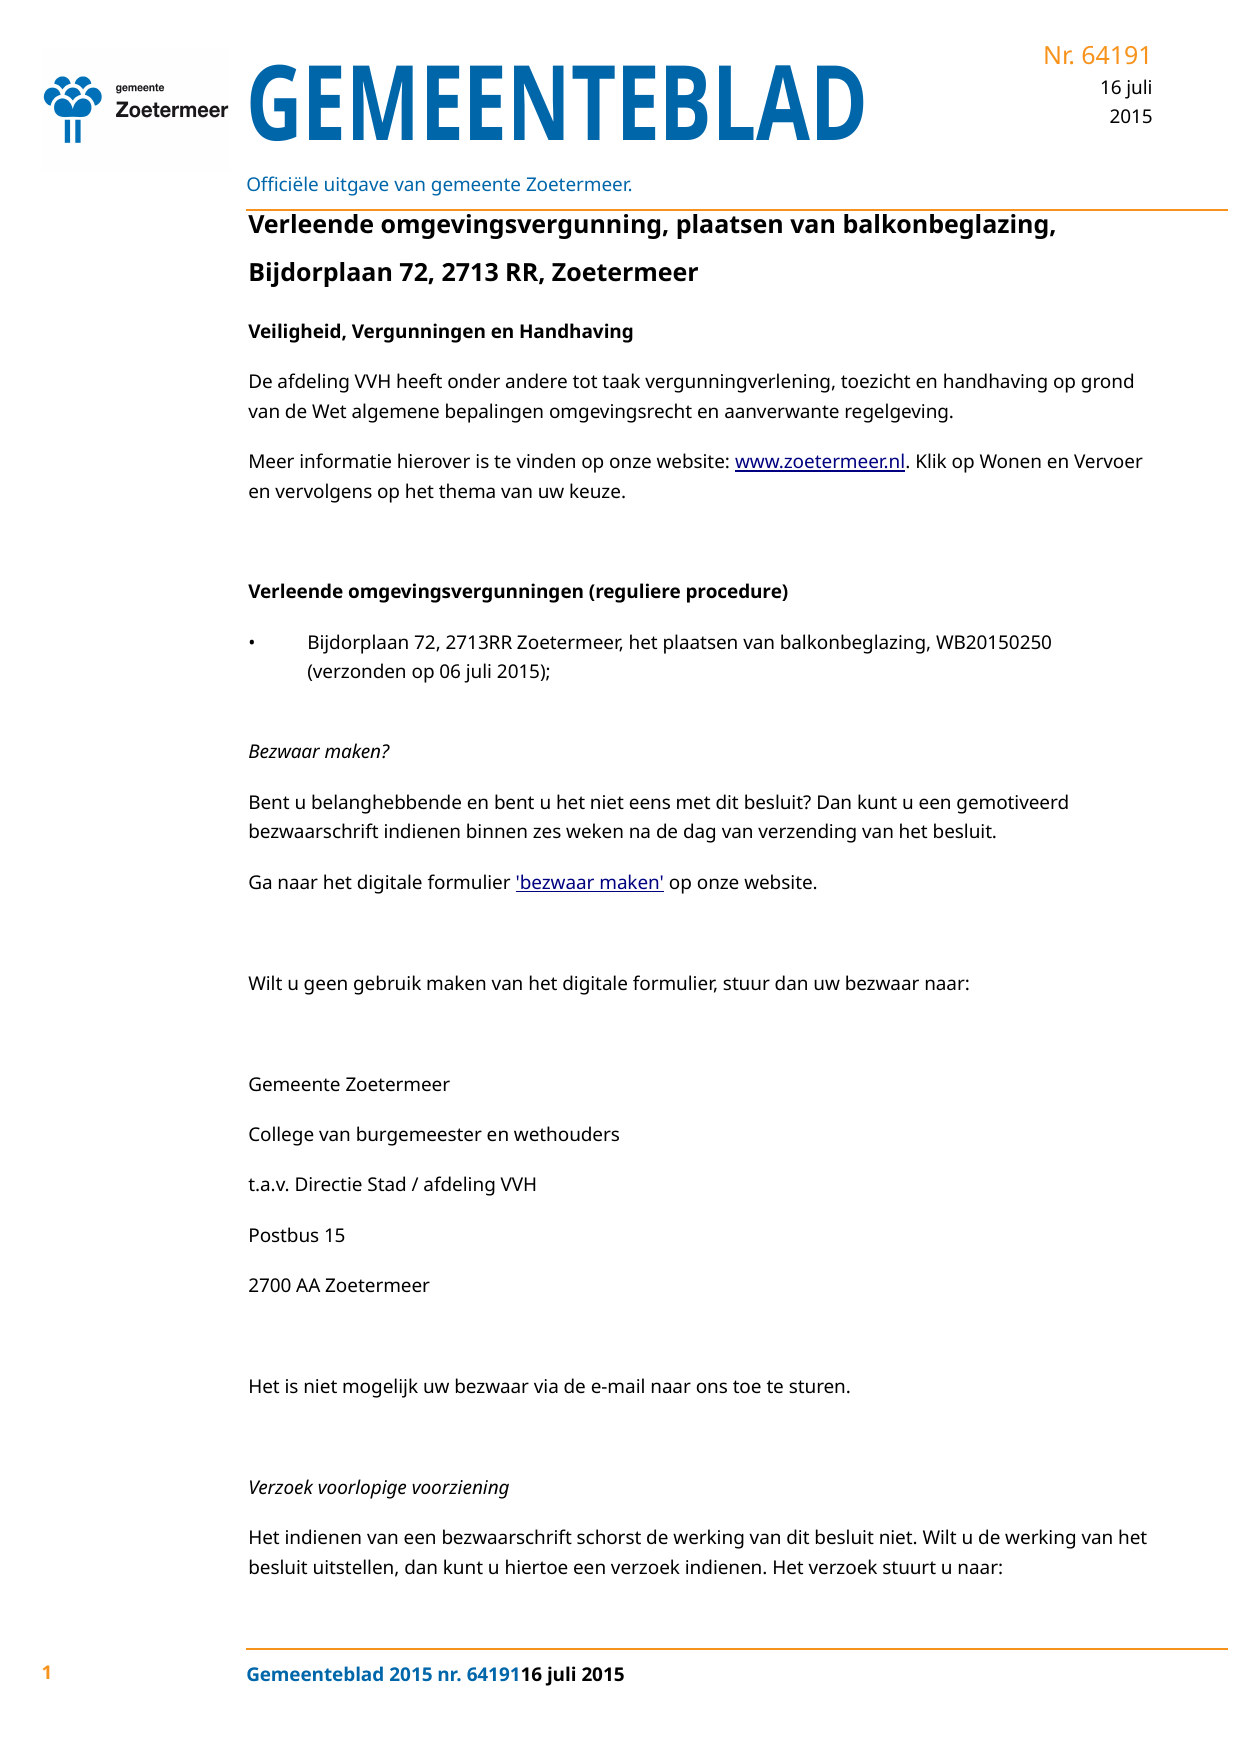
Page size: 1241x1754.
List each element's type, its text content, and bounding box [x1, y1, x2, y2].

list Bijdorplaan 72, 2713RR Zoetermeer, het plaatsen van balkonbeglazing, WB20150250 (verzonden op 06 juli 2015); [248, 629, 1152, 684]
text 2700 AA Zoetermeer [248, 1272, 1152, 1298]
text Verleende omgevingsvergunningen (reguliere procedure) [248, 579, 1152, 604]
text t.a.v. Directie Stad / afdeling VVH [248, 1172, 1152, 1197]
text Verleende omgevingsvergunning, plaatsen van balkonbeglazing, Bijdorplaan 72, 2713 RR, Zoetermeer [248, 211, 1152, 288]
text Het indienen van een bezwaarschrift schorst de werking van dit besluit niet. Wilt u de werking van het besluit uitstellen, dan kunt u hiertoe een verzoek indienen. Het verzoek stuurt u naar: [248, 1524, 1152, 1580]
text College van burgemeester en wethouders [248, 1121, 1152, 1147]
text Postbus 15 [248, 1222, 1152, 1248]
text Veiligheid, Vergunningen en Handhaving [248, 318, 1152, 344]
text Gemeente Zoetermeer [248, 1071, 1152, 1097]
text Verzoek voorlopige voorziening [248, 1474, 1152, 1500]
text Wilt u geen gebruik maken van het digitale formulier, stuur dan uw bezwaar naar: [248, 970, 1152, 996]
text Ga naar het digitale formulier 'bezwaar maken' op onze website. [248, 869, 1152, 895]
text Bezwaar maken? [248, 739, 1152, 764]
text Het is niet mogelijk uw bezwaar via de e-mail naar ons toe te sturen. [248, 1373, 1152, 1399]
picture [41, 47, 231, 172]
text Bent u belanghebbende en bent u het niet eens met dit besluit? Dan kunt u een gemotiveerd bezwaarschrift indienen binnen zes weken na de dag van verzending van het besluit. [248, 789, 1152, 844]
text Meer informatie hierover is te vinden op onze website: www.zoetermeer.nl. Klik op Wonen en Vervoer en vervolgens op het thema van uw keuze. [248, 448, 1152, 504]
text De afdeling VVH heeft onder andere tot taak vergunningverlening, toezicht en handhaving op grond van de Wet algemene bepalingen omgevingsrecht en aanverwante regelgeving. [248, 368, 1152, 424]
